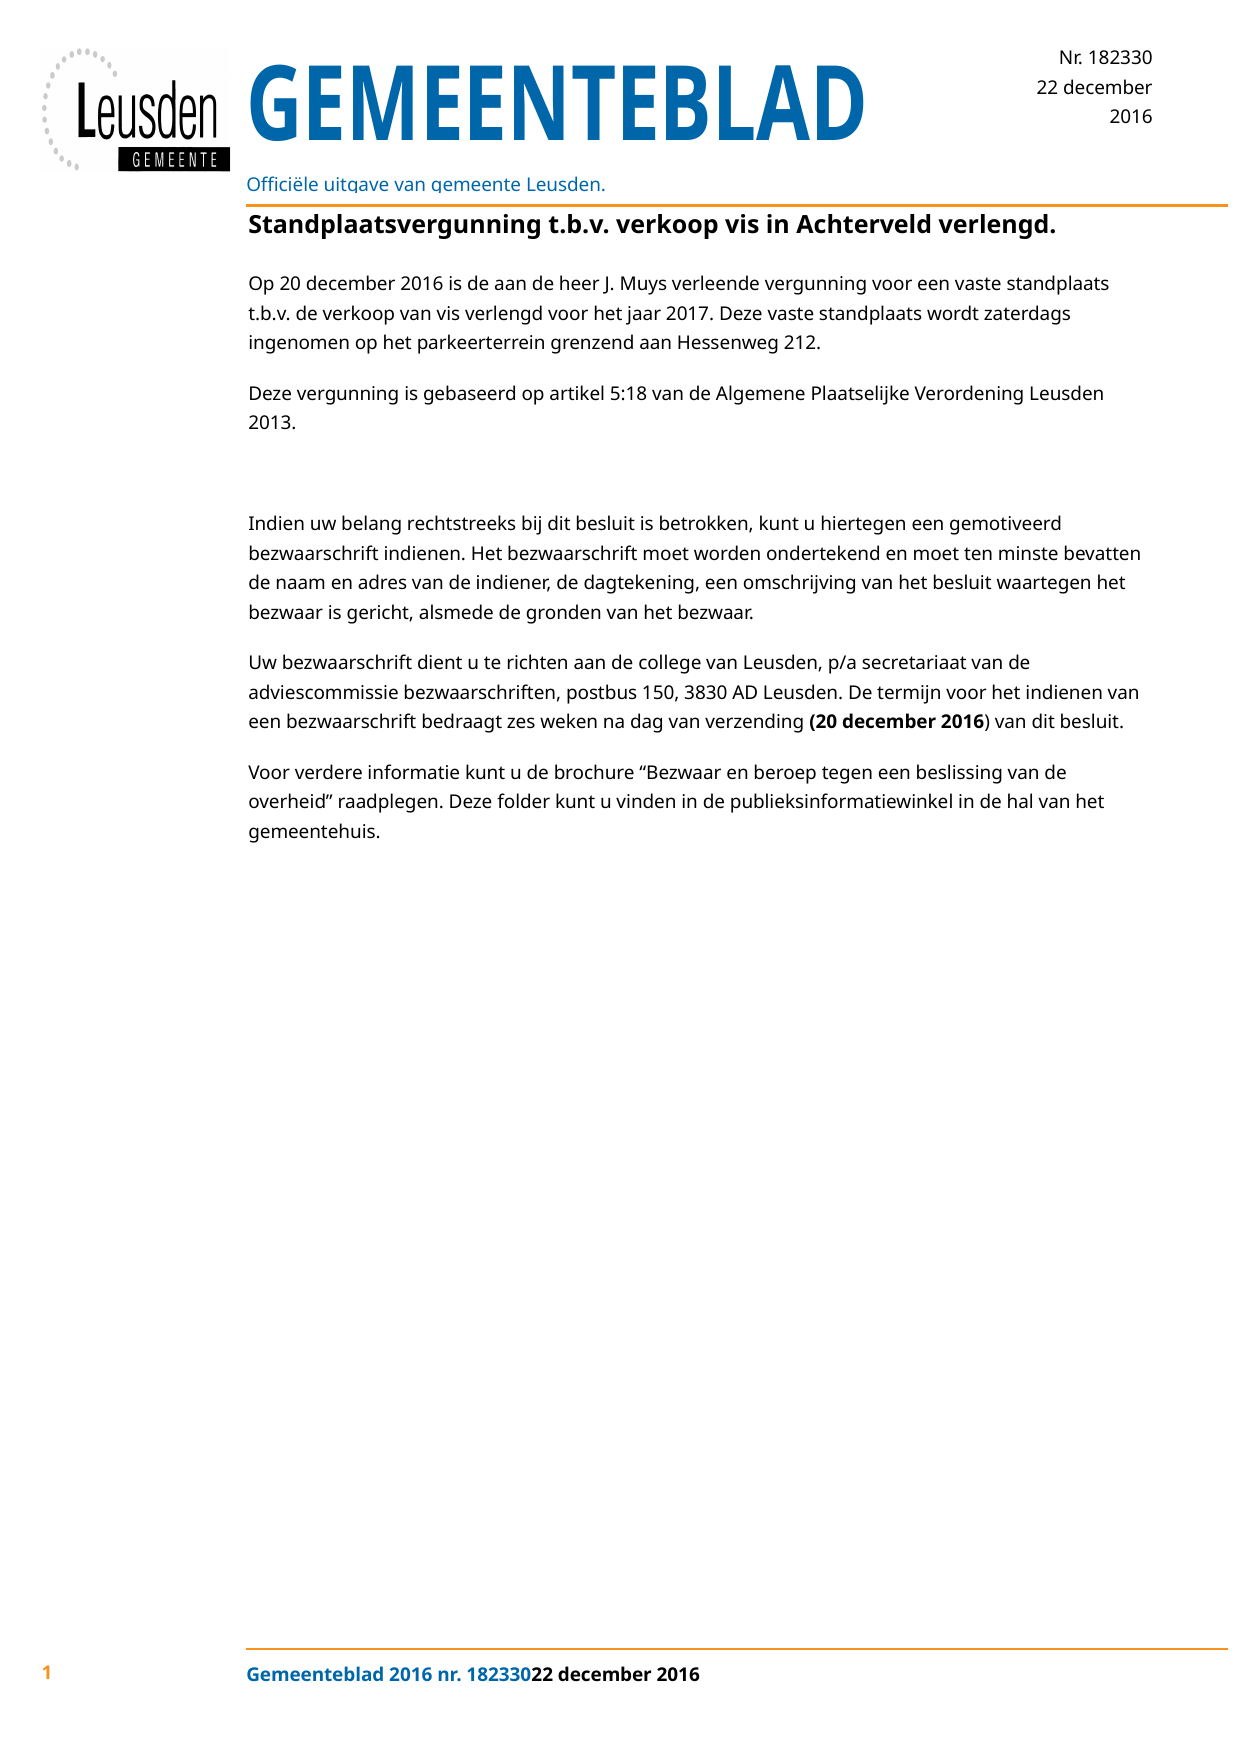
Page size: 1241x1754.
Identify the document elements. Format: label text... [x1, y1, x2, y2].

text Indien uw belang rechtstreeks bij dit besluit is betrokken, kunt u hiertegen een gemotiveerd bezwaarschrift indienen. Het bezwaarschrift moet worden ondertekend en moet ten minste bevatten de naam en adres van de indiener, de dagtekening, een omschrijving van het besluit waartegen het bezwaar is gericht, alsmede de gronden van het bezwaar. [248, 510, 1152, 625]
picture [41, 47, 231, 172]
text Deze vergunning is gebaseerd op artikel 5:18 van de Algemene Plaatselijke Verordening Leusden 2013. [248, 380, 1152, 435]
text Op 20 december 2016 is de aan de heer J. Muys verleende vergunning voor een vaste standplaats t.b.v. de verkoop van vis verlengd voor het jaar 2017. Deze vaste standplaats wordt zaterdags ingenomen op het parkeerterrein grenzend aan Hessenweg 212. [248, 270, 1152, 355]
text Voor verdere informatie kunt u de brochure “Bezwaar en beroep tegen een beslissing van de overheid” raadplegen. Deze folder kunt u vinden in de publieksinformatiewinkel in de hal van het gemeentehuis. [248, 759, 1152, 844]
text Standplaatsvergunning t.b.v. verkoop vis in Achterveld verlengd. [248, 207, 1152, 241]
text Uw bezwaarschrift dient u te richten aan de college van Leusden, p/a secretariaat van de adviescommissie bezwaarschriften, postbus 150, 3830 AD Leusden. De termijn voor het indienen van een bezwaarschrift bedraagt zes weken na dag van verzending (20 december 2016) van dit besluit. [248, 649, 1152, 734]
